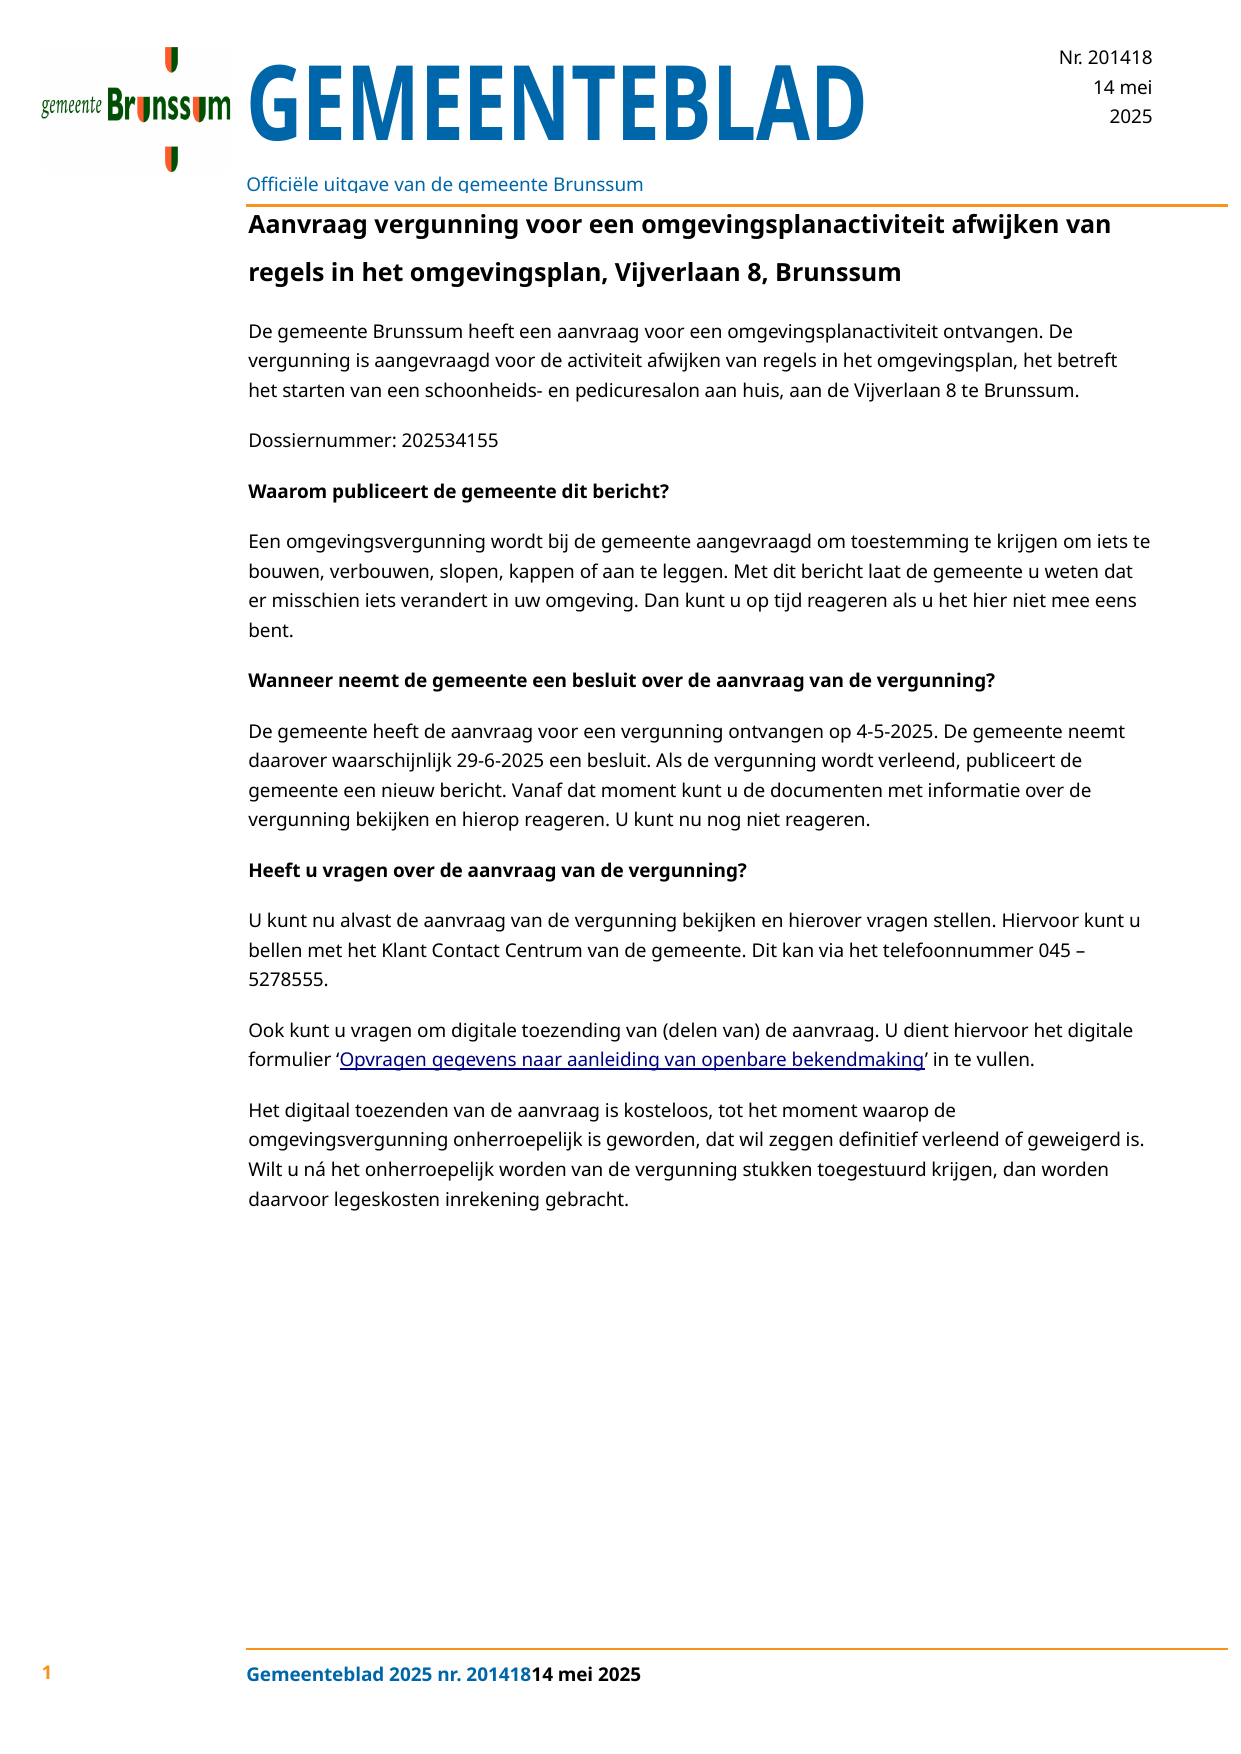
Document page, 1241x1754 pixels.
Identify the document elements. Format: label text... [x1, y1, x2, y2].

text Wanneer neemt de gemeente een besluit over de aanvraag van de vergunning? [248, 667, 1152, 693]
text Ook kunt u vragen om digitale toezending van (delen van) de aanvraag. U dient hiervoor het digitale formulier ‘Opvragen gegevens naar aanleiding van openbare bekendmaking’ in te vullen. [248, 1017, 1152, 1072]
text De gemeente Brunssum heeft een aanvraag voor een omgevingsplanactiviteit ontvangen. De vergunning is aangevraagd voor de activiteit afwijken van regels in het omgevingsplan, het betreft het starten van een schoonheids- en pedicuresalon aan huis, aan de Vijverlaan 8 te Brunssum. [248, 318, 1152, 403]
text De gemeente heeft de aanvraag voor een vergunning ontvangen op 4-5-2025. De gemeente neemt daarover waarschijnlijk 29-6-2025 een besluit. Als de vergunning wordt verleend, publiceert de gemeente een nieuw bericht. Vanaf dat moment kunt u de documenten met informatie over de vergunning bekijken en hierop reageren. U kunt nu nog niet reageren. [248, 718, 1152, 832]
text Dossiernummer: 202534155 [248, 427, 1152, 453]
text Waarom publiceert de gemeente dit bericht? [248, 478, 1152, 504]
text Aanvraag vergunning voor een omgevingsplanactiviteit afwijken van regels in het omgevingsplan, Vijverlaan 8, Brunssum [248, 207, 1152, 288]
picture [41, 47, 231, 172]
text Heeft u vragen over de aanvraag van de vergunning? [248, 857, 1152, 883]
text Het digitaal toezenden van de aanvraag is kosteloos, tot het moment waarop de omgevingsvergunning onherroepelijk is geworden, dat wil zeggen definitief verleend of geweigerd is. Wilt u ná het onherroepelijk worden van de vergunning stukken toegestuurd krijgen, dan worden daarvoor legeskosten inrekening gebracht. [248, 1097, 1152, 1212]
text U kunt nu alvast de aanvraag van de vergunning bekijken en hierover vragen stellen. Hiervoor kunt u bellen met het Klant Contact Centrum van de gemeente. Dit kan via het telefoonnummer 045 – 5278555. [248, 907, 1152, 992]
text Een omgevingsvergunning wordt bij de gemeente aangevraagd om toestemming te krijgen om iets te bouwen, verbouwen, slopen, kappen of aan te leggen. Met dit bericht laat de gemeente u weten dat er misschien iets verandert in uw omgeving. Dan kunt u op tijd reageren als u het hier niet mee eens bent. [248, 528, 1152, 643]
